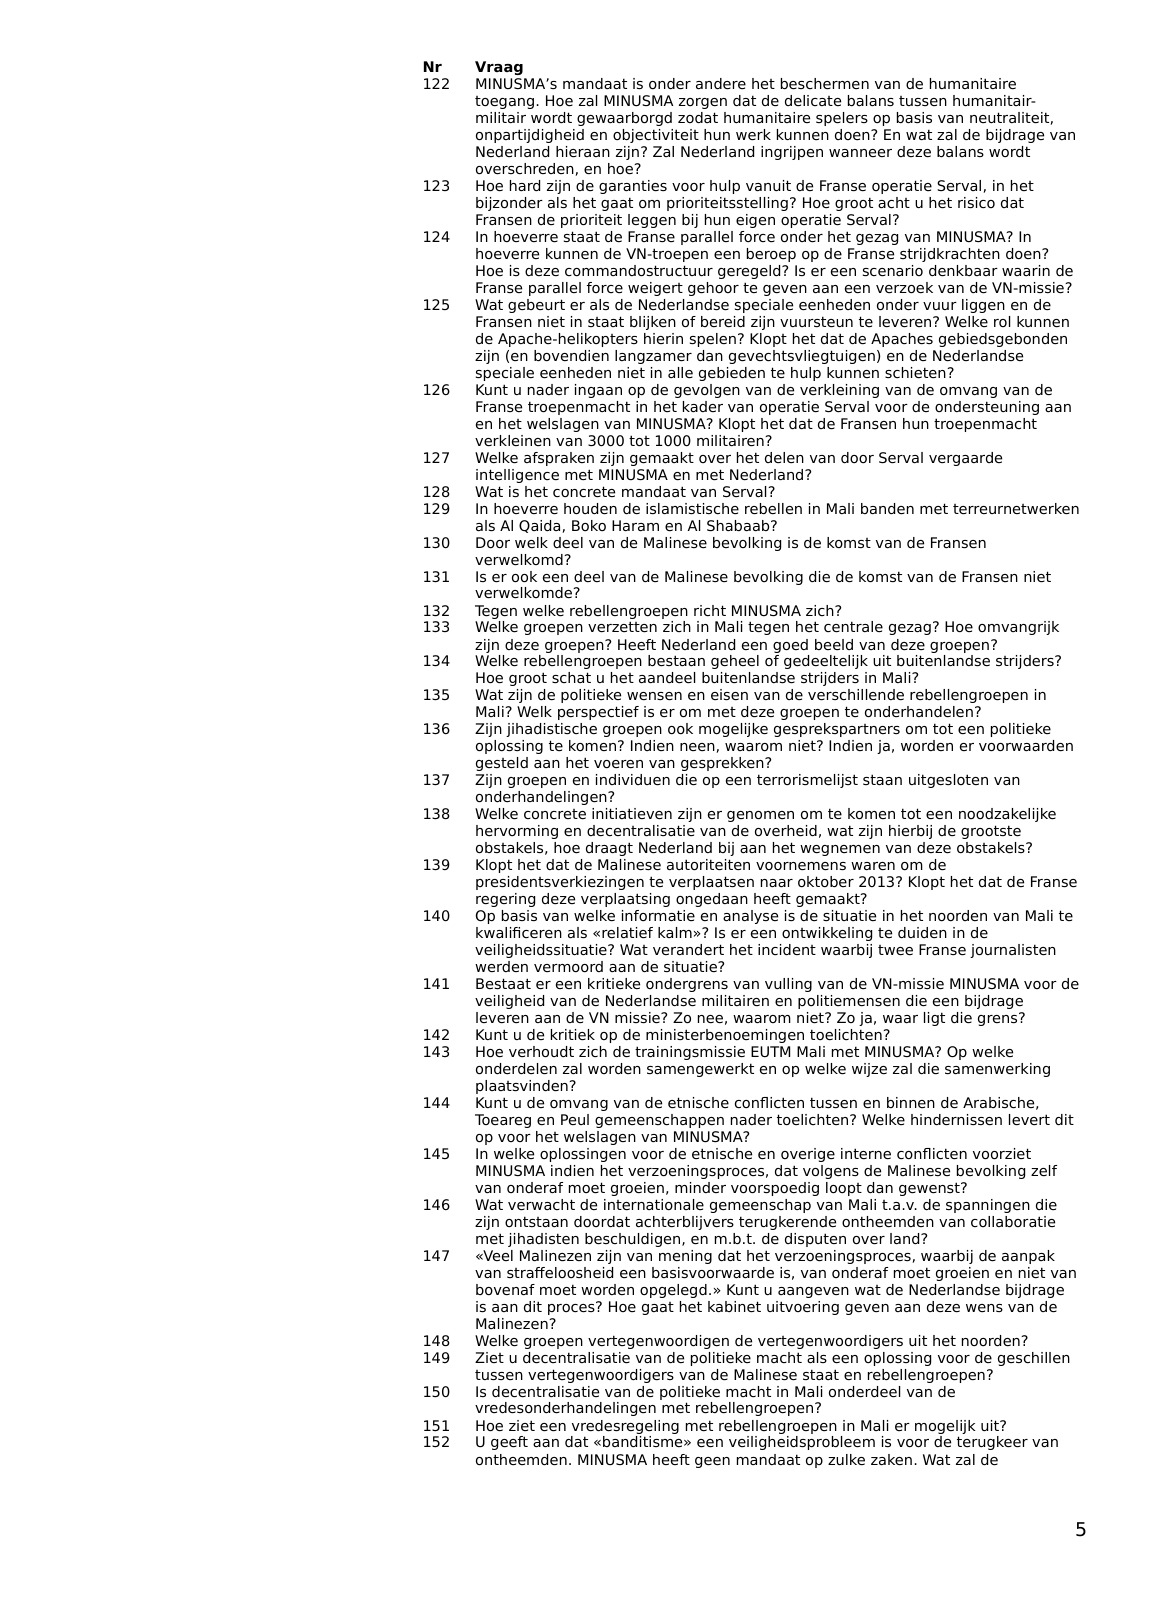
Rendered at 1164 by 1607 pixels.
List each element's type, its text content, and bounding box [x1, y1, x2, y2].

table_cell 127 [422, 450, 469, 483]
table_cell 145 [422, 1146, 469, 1197]
table_cell Zijn jihadistische groepen ook mogelijke gesprekspartners om tot een politieke oplossing te komen? Indien neen, waarom niet? Indien ja, worden er voorwaarden gesteld aan het voeren van gesprekken? [469, 721, 1087, 772]
table_cell 132 [422, 603, 469, 619]
table_cell Door welk deel van de Malinese bevolking is de komst van de Fransen verwelkomd? [469, 535, 1087, 568]
table_cell 140 [422, 908, 469, 976]
table_cell 150 [422, 1384, 469, 1417]
table_cell 146 [422, 1197, 469, 1248]
table_cell Welke rebellengroepen bestaan geheel of gedeeltelijk uit buitenlandse strijders? Hoe groot schat u het aandeel buitenlandse strijders in Mali? [469, 653, 1087, 687]
table_cell Zijn groepen en individuen die op een terrorismelijst staan uitgesloten van onderhandelingen? [469, 772, 1087, 806]
table_cell Welke groepen verzetten zich in Mali tegen het centrale gezag? Hoe omvangrijk zijn deze groepen? Heeft Nederland een goed beeld van deze groepen? [469, 619, 1087, 653]
table_cell Wat verwacht de internationale gemeenschap van Mali t.a.v. de spanningen die zijn ontstaan doordat achterblijvers terugkerende ontheemden van collaboratie met jihadisten beschuldigen, en m.b.t. de disputen over land? [469, 1197, 1087, 1248]
table_cell Kunt u de omvang van de etnische conflicten tussen en binnen de Arabische, Toeareg en Peul gemeenschappen nader toelichten? Welke hindernissen levert dit op voor het welslagen van MINUSMA? [469, 1095, 1087, 1146]
table_header Vraag [469, 59, 1087, 76]
table_cell 142 [422, 1027, 469, 1044]
table_cell Tegen welke rebellengroepen richt MINUSMA zich? [469, 603, 1087, 619]
table_cell In hoeverre staat de Franse parallel force onder het gezag van MINUSMA? In hoeverre kunnen de VN-troepen een beroep op de Franse strijdkrachten doen? Hoe is deze commandostructuur geregeld? Is er een scenario denkbaar waarin de Franse parallel force weigert gehoor te geven aan een verzoek van de VN-missie? [469, 229, 1087, 297]
table_cell 151 [422, 1418, 469, 1434]
table_cell 124 [422, 229, 469, 297]
table_cell Kunt u nader ingaan op de gevolgen van de verkleining van de omvang van de Franse troepenmacht in het kader van operatie Serval voor de ondersteuning aan en het welslagen van MINUSMA? Klopt het dat de Fransen hun troepenmacht verkleinen van 3000 tot 1000 militairen? [469, 382, 1087, 449]
table_cell MINUSMA’s mandaat is onder andere het beschermen van de humanitaire toegang. Hoe zal MINUSMA zorgen dat de delicate balans tussen humanitair-militair wordt gewaarborgd zodat humanitaire spelers op basis van neutraliteit, onpartijdigheid en objectiviteit hun werk kunnen doen? En wat zal de bijdrage van Nederland hieraan zijn? Zal Nederland ingrijpen wanneer deze balans wordt overschreden, en hoe? [469, 76, 1087, 178]
table_cell 128 [422, 484, 469, 501]
table_cell U geeft aan dat «banditisme» een veiligheidsprobleem is voor de terugkeer van ontheemden. MINUSMA heeft geen mandaat op zulke zaken. Wat zal de [469, 1434, 1087, 1468]
table_cell 134 [422, 653, 469, 687]
table_cell Is decentralisatie van de politieke macht in Mali onderdeel van de vredesonderhandelingen met rebellengroepen? [469, 1384, 1087, 1417]
table_cell 148 [422, 1333, 469, 1349]
table_cell Kunt u de kritiek op de ministerbenoemingen toelichten? [469, 1027, 1087, 1044]
table_cell In welke oplossingen voor de etnische en overige interne conflicten voorziet MINUSMA indien het verzoeningsproces, dat volgens de Malinese bevolking zelf van onderaf moet groeien, minder voorspoedig loopt dan gewenst? [469, 1146, 1087, 1197]
table_cell «Veel Malinezen zijn van mening dat het verzoeningsproces, waarbij de aanpak van straffeloosheid een basisvoorwaarde is, van onderaf moet groeien en niet van bovenaf moet worden opgelegd.» Kunt u aangeven wat de Nederlandse bijdrage is aan dit proces? Hoe gaat het kabinet uitvoering geven aan deze wens van de Malinezen? [469, 1248, 1087, 1332]
table_cell 136 [422, 721, 469, 772]
table_cell Bestaat er een kritieke ondergrens van vulling van de VN-missie MINUSMA voor de veiligheid van de Nederlandse militairen en politiemensen die een bijdrage leveren aan de VN missie? Zo nee, waarom niet? Zo ja, waar ligt die grens? [469, 976, 1087, 1027]
table_cell Is er ook een deel van de Malinese bevolking die de komst van de Fransen niet verwelkomde? [469, 569, 1087, 602]
table_cell Welke afspraken zijn gemaakt over het delen van door Serval vergaarde intelligence met MINUSMA en met Nederland? [469, 450, 1087, 483]
table_cell Wat is het concrete mandaat van Serval? [469, 484, 1087, 501]
table_cell Hoe hard zijn de garanties voor hulp vanuit de Franse operatie Serval, in het bijzonder als het gaat om prioriteitsstelling? Hoe groot acht u het risico dat Fransen de prioriteit leggen bij hun eigen operatie Serval? [469, 178, 1087, 229]
table_cell 133 [422, 619, 469, 653]
table_cell 138 [422, 806, 469, 857]
table_cell 131 [422, 569, 469, 602]
table_header Nr [422, 59, 469, 76]
table_cell 126 [422, 382, 469, 449]
table_cell 139 [422, 857, 469, 908]
table_cell Welke groepen vertegenwoordigen de vertegenwoordigers uit het noorden? [469, 1333, 1087, 1349]
table_cell 144 [422, 1095, 469, 1146]
table_cell 149 [422, 1350, 469, 1383]
table_cell 129 [422, 501, 469, 534]
table_cell Welke concrete initiatieven zijn er genomen om te komen tot een noodzakelijke hervorming en decentralisatie van de overheid, wat zijn hierbij de grootste obstakels, hoe draagt Nederland bij aan het wegnemen van deze obstakels? [469, 806, 1087, 857]
table_cell Hoe ziet een vredesregeling met rebellengroepen in Mali er mogelijk uit? [469, 1418, 1087, 1434]
table_cell 143 [422, 1044, 469, 1095]
table_cell Klopt het dat de Malinese autoriteiten voornemens waren om de presidentsverkiezingen te verplaatsen naar oktober 2013? Klopt het dat de Franse regering deze verplaatsing ongedaan heeft gemaakt? [469, 857, 1087, 908]
table_cell 130 [422, 535, 469, 568]
table_cell 141 [422, 976, 469, 1027]
table_cell Ziet u decentralisatie van de politieke macht als een oplossing voor de geschillen tussen vertegenwoordigers van de Malinese staat en rebellengroepen? [469, 1350, 1087, 1383]
table_cell Hoe verhoudt zich de trainingsmissie EUTM Mali met MINUSMA? Op welke onderdelen zal worden samengewerkt en op welke wijze zal die samenwerking plaatsvinden? [469, 1044, 1087, 1095]
table_cell Op basis van welke informatie en analyse is de situatie in het noorden van Mali te kwalificeren als «relatief kalm»? Is er een ontwikkeling te duiden in de veiligheidssituatie? Wat verandert het incident waarbij twee Franse journalisten werden vermoord aan de situatie? [469, 908, 1087, 976]
table_cell 147 [422, 1248, 469, 1332]
table_cell 135 [422, 687, 469, 721]
table_cell In hoeverre houden de islamistische rebellen in Mali banden met terreurnetwerken als Al Qaida, Boko Haram en Al Shabaab? [469, 501, 1087, 534]
table_cell 123 [422, 178, 469, 229]
table_cell Wat gebeurt er als de Nederlandse speciale eenheden onder vuur liggen en de Fransen niet in staat blijken of bereid zijn vuursteun te leveren? Welke rol kunnen de Apache-helikopters hierin spelen? Klopt het dat de Apaches gebiedsgebonden zijn (en bovendien langzamer dan gevechtsvliegtuigen) en de Nederlandse speciale eenheden niet in alle gebieden te hulp kunnen schieten? [469, 297, 1087, 382]
table_cell 125 [422, 297, 469, 382]
table_cell Wat zijn de politieke wensen en eisen van de verschillende rebellengroepen in Mali? Welk perspectief is er om met deze groepen te onderhandelen? [469, 687, 1087, 721]
table_cell 152 [422, 1434, 469, 1468]
table_cell 137 [422, 772, 469, 806]
table_cell 122 [422, 76, 469, 178]
